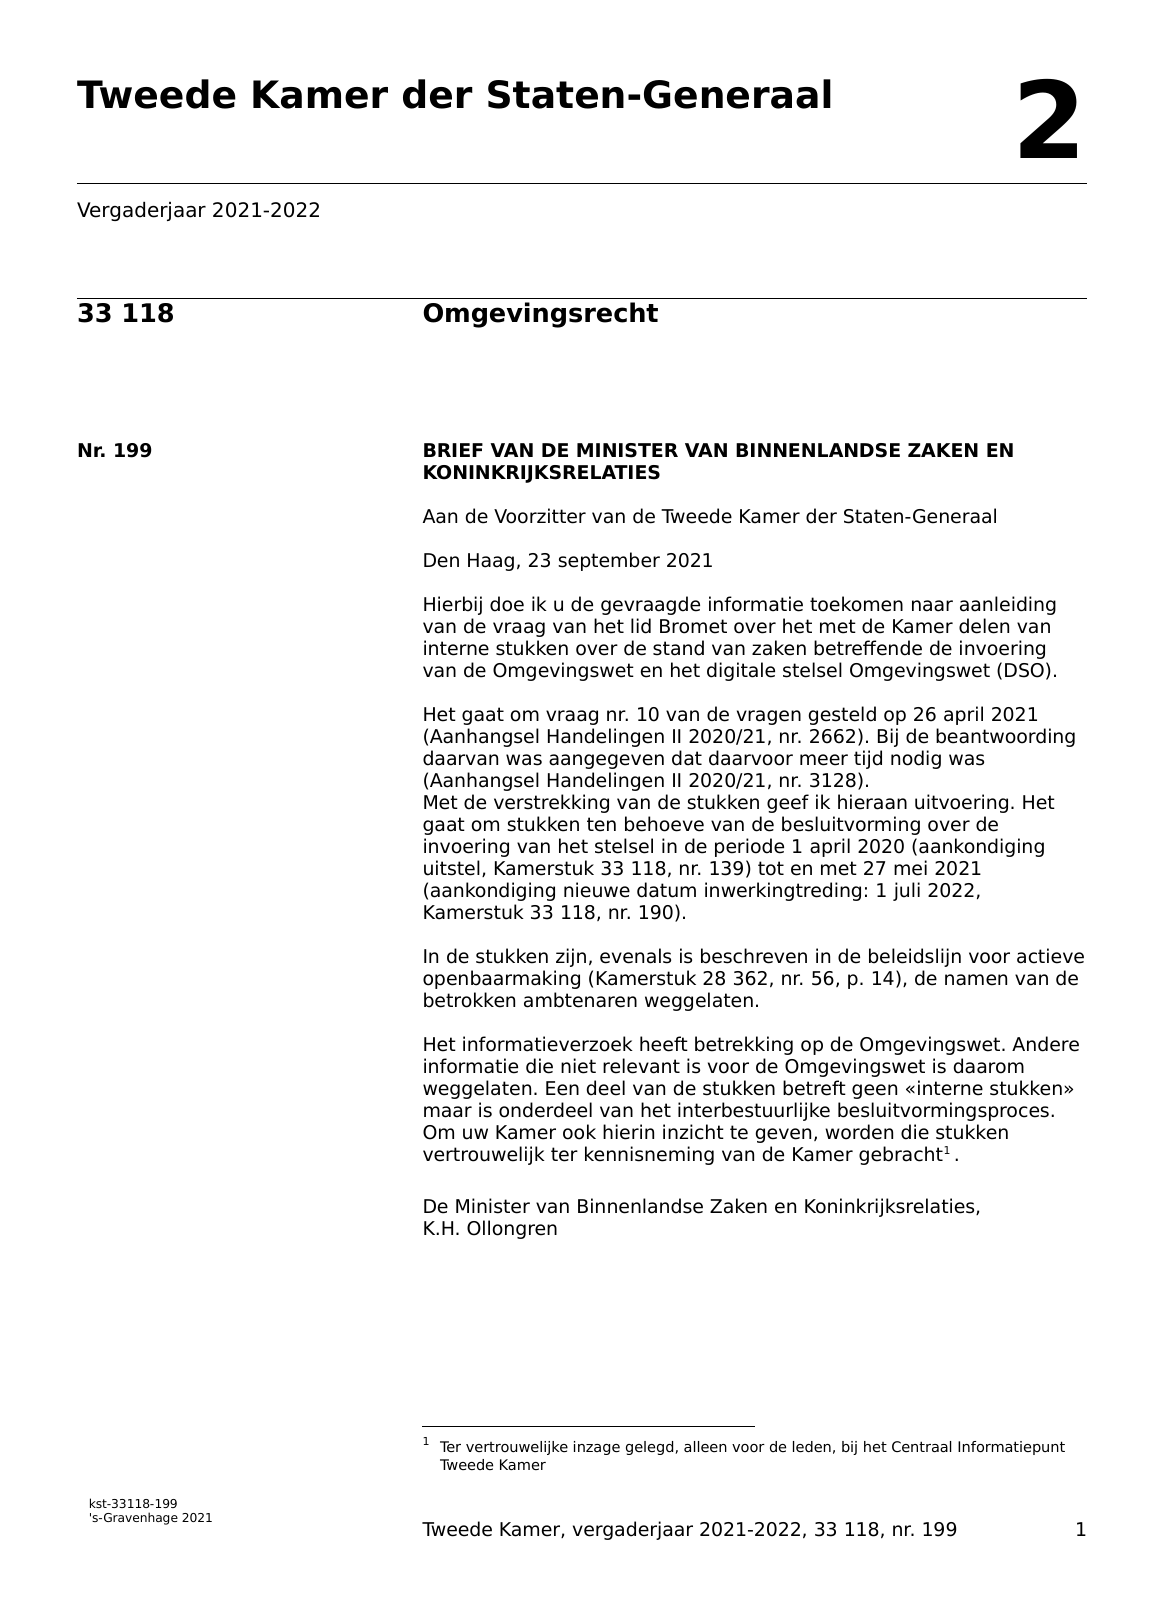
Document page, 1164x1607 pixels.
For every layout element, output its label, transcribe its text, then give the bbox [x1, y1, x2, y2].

subtitle 33 118 Omgevingsrecht [77, 299, 1087, 329]
text 's-Gravenhage 2021 [88, 1511, 323, 1525]
text De Minister van Binnenlandse Zaken en Koninkrijksrelaties, K.H. Ollongren [422, 1196, 1087, 1240]
text In de stukken zijn, evenals is beschreven in de beleidslijn voor actieve openbaarmaking (Kamerstuk 28 362, nr. 56, p. 14), de namen van de betrokken ambtenaren weggelaten. [422, 946, 1087, 1012]
subtitle Nr. 199 BRIEF VAN DE MINISTER VAN BINNENLANDSE ZAKEN EN KONINKRIJKSRELATIES [77, 440, 1087, 484]
text Het informatieverzoek heeft betrekking op de Omgevingswet. Andere informatie die niet relevant is voor de Omgevingswet is daarom weggelaten. Een deel van de stukken betreft geen «interne stukken» maar is onderdeel van het interbestuurlijke besluitvormingsproces. Om uw Kamer ook hierin inzicht te geven, worden die stukken vertrouwelijk ter kennisneming van de Kamer gebracht. [422, 1034, 1087, 1166]
text kst-33118-199 [88, 1497, 323, 1511]
text Den Haag, 23 september 2021 [422, 550, 1087, 572]
text Ter vertrouwelijke inzage gelegd, alleen voor de leden, bij het Centraal Informatiepunt Tweede Kamer [422, 1435, 1087, 1474]
text Met de verstrekking van de stukken geef ik hieraan uitvoering. Het gaat om stukken ten behoeve van de besluitvorming over de invoering van het stelsel in de periode 1 april 2020 (aankondiging uitstel, Kamerstuk 33 118, nr. 139) tot en met 27 mei 2021 (aankondiging nieuwe datum inwerkingtreding: 1 juli 2022, Kamerstuk 33 118, nr. 190). [422, 792, 1087, 924]
table_header Tweede Kamer der Staten-Generaal [77, 59, 886, 183]
text Hierbij doe ik u de gevraagde informatie toekomen naar aanleiding van de vraag van het lid Bromet over het met de Kamer delen van interne stukken over de stand van zaken betreffende de invoering van de Omgevingswet en het digitale stelsel Omgevingswet (DSO). [422, 594, 1087, 682]
table_cell Vergaderjaar 2021-2022 [77, 184, 1087, 298]
table_header 2 [886, 59, 1087, 183]
text Het gaat om vraag nr. 10 van de vragen gesteld op 26 april 2021 (Aanhangsel Handelingen II 2020/21, nr. 2662). Bij de beantwoording daarvan was aangegeven dat daarvoor meer tijd nodig was (Aanhangsel Handelingen II 2020/21, nr. 3128). [422, 704, 1087, 792]
text Aan de Voorzitter van de Tweede Kamer der Staten-Generaal [422, 506, 1087, 528]
